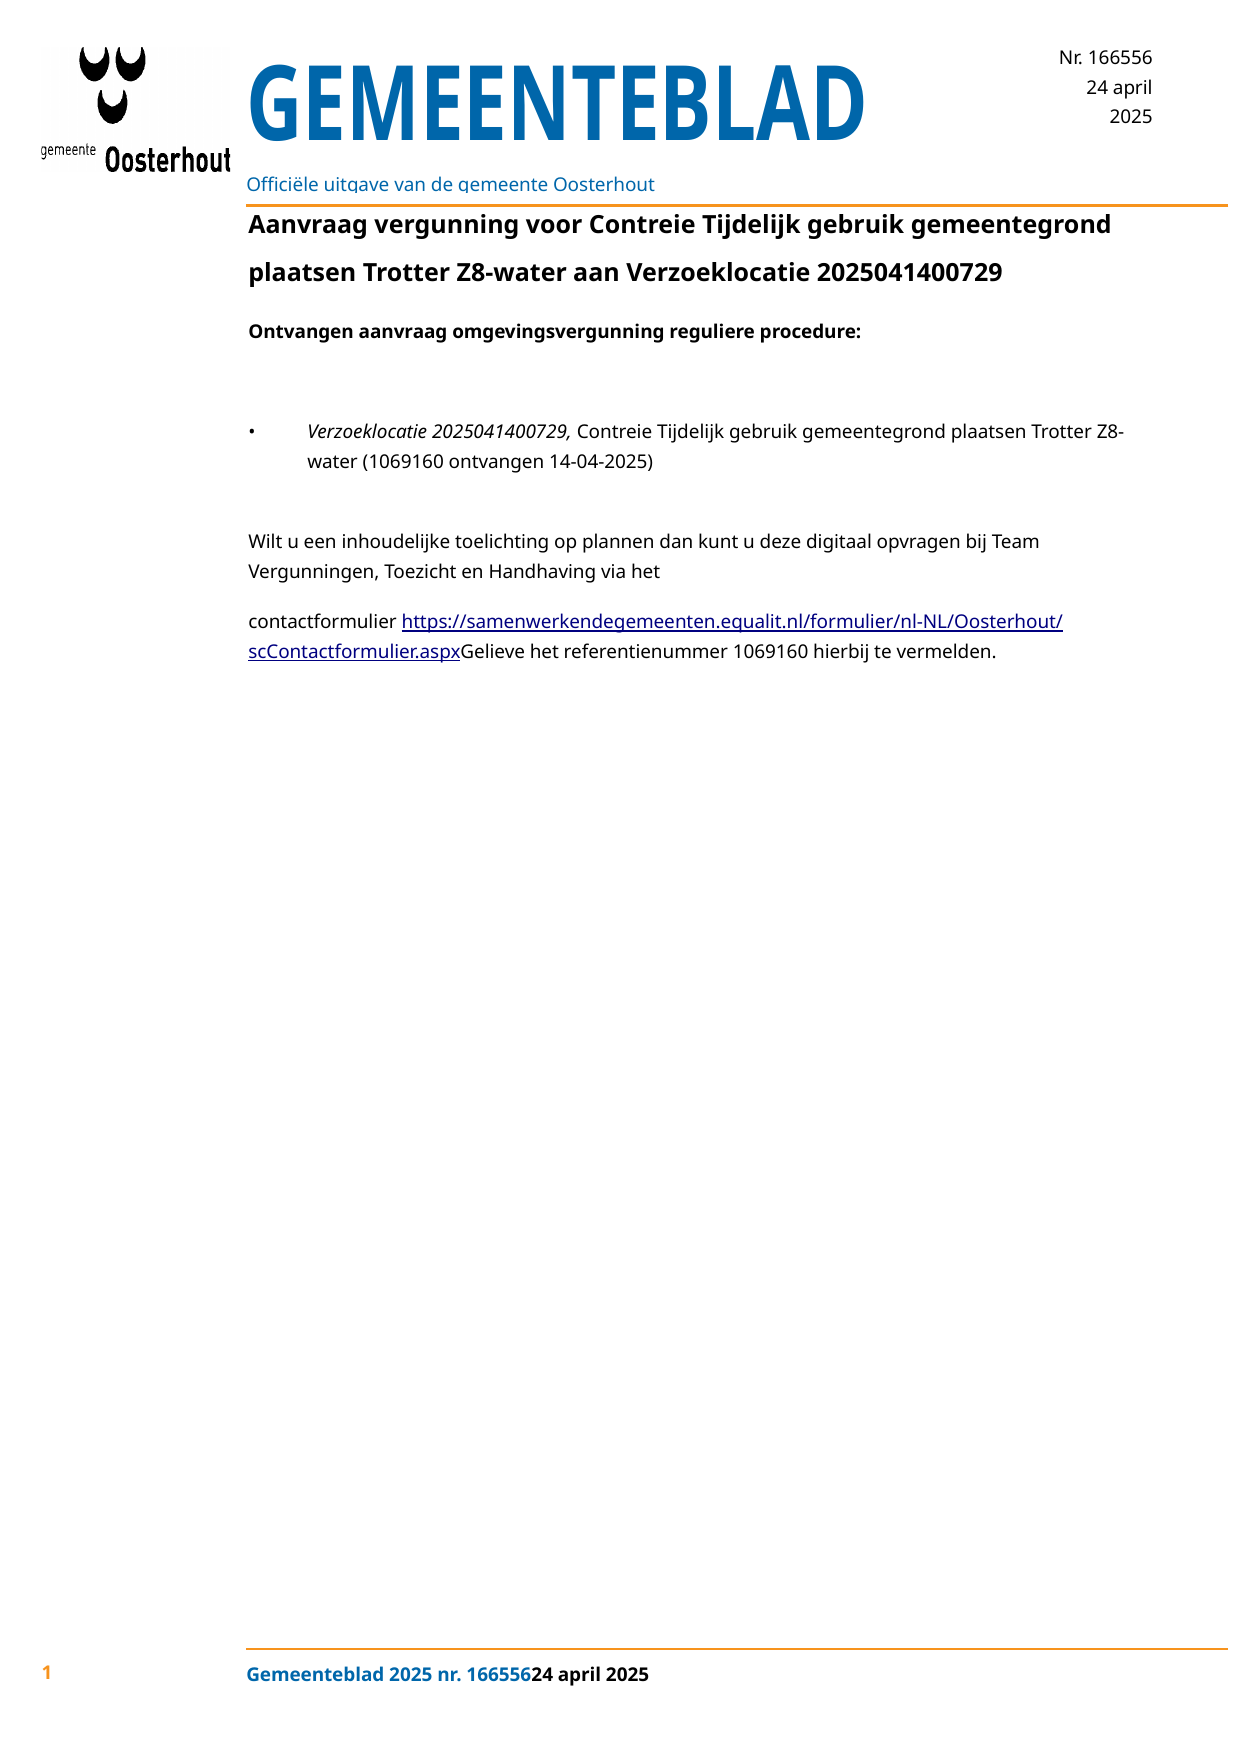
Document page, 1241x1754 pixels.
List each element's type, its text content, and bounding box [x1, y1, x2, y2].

text Wilt u een inhoudelijke toelichting op plannen dan kunt u deze digitaal opvragen bij Team Vergunningen, Toezicht en Handhaving via het [248, 528, 1152, 584]
list Verzoeklocatie 2025041400729, Contreie Tijdelijk gebruik gemeentegrond plaatsen Trotter Z8-water (1069160 ontvangen 14-04-2025) [248, 419, 1152, 474]
text Ontvangen aanvraag omgevingsvergunning reguliere procedure: [248, 318, 1152, 344]
text contactformulier https://samenwerkendegemeenten.equalit.nl/formulier/nl-NL/Oosterhout/scContactformulier.aspxGelieve het referentienummer 1069160 hierbij te vermelden. [248, 608, 1152, 664]
picture [41, 47, 231, 172]
text Aanvraag vergunning voor Contreie Tijdelijk gebruik gemeentegrond plaatsen Trotter Z8-water aan Verzoeklocatie 2025041400729 [248, 207, 1152, 288]
